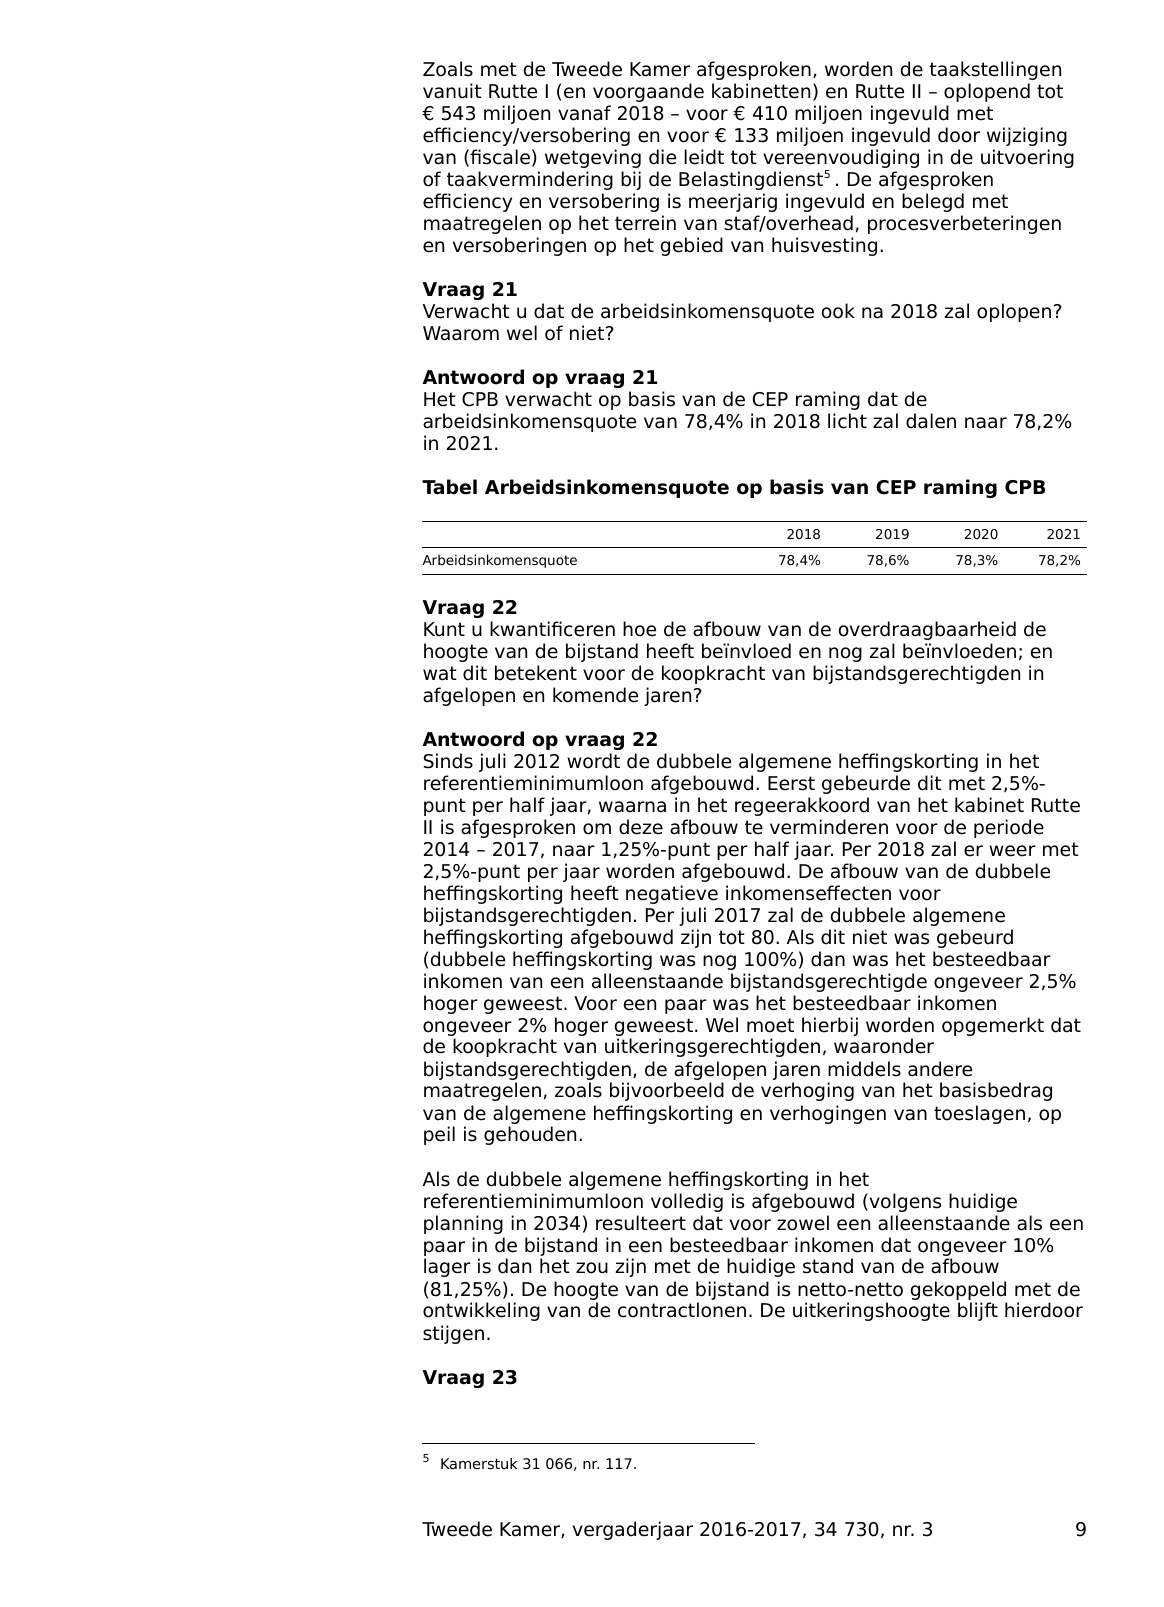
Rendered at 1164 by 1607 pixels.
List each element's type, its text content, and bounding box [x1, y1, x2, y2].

table_header 2021 [1004, 522, 1087, 547]
text Verwacht u dat de arbeidsinkomensquote ook na 2018 zal oplopen? Waarom wel of niet? [422, 301, 1087, 345]
table_cell 78,6% [827, 548, 915, 573]
text Als de dubbele algemene heffingskorting in het referentieminimumloon volledig is afgebouwd (volgens huidige planning in 2034) resulteert dat voor zowel een alleenstaande als een paar in de bijstand in een besteedbaar inkomen dat ongeveer 10% lager is dan het zou zijn met de huidige stand van de afbouw (81,25%). De hoogte van de bijstand is netto-netto gekoppeld met de ontwikkeling van de contractlonen. De uitkeringshoogte blijft hierdoor stijgen. [422, 1168, 1087, 1344]
table_header [422, 522, 738, 547]
table_cell 78,3% [915, 548, 1004, 573]
table_cell 78,4% [738, 548, 827, 573]
text Zoals met de Tweede Kamer afgesproken, worden de taakstellingen vanuit Rutte I (en voorgaande kabinetten) en Rutte II – oplopend tot € 543 miljoen vanaf 2018 – voor € 410 miljoen ingevuld met efficiency/versobering en voor € 133 miljoen ingevuld door wijziging van (fiscale) wetgeving die leidt tot vereenvoudiging in de uitvoering of taakvermindering bij de Belastingdienst. De afgesproken efficiency en versobering is meerjarig ingevuld en belegd met maatregelen op het terrein van staf/overhead, procesverbeteringen en versoberingen op het gebied van huisvesting. [422, 59, 1087, 257]
text Tabel Arbeidsinkomensquote op basis van CEP raming CPB [422, 477, 1087, 499]
table_header 2018 [738, 522, 827, 547]
text Vraag 21 [422, 279, 1087, 301]
text Kamerstuk 31 066, nr. 117. [422, 1452, 1087, 1474]
text Kunt u kwantificeren hoe de afbouw van de overdraagbaarheid de hoogte van de bijstand heeft beïnvloed en nog zal beïnvloeden; en wat dit betekent voor de koopkracht van bijstandsgerechtigden in afgelopen en komende jaren? [422, 619, 1087, 707]
text Vraag 23 [422, 1367, 1087, 1388]
table_cell Arbeidsinkomensquote [422, 548, 738, 573]
text Het CPB verwacht op basis van de CEP raming dat de arbeidsinkomensquote van 78,4% in 2018 licht zal dalen naar 78,2% in 2021. [422, 389, 1087, 455]
table_header 2020 [915, 522, 1004, 547]
text Antwoord op vraag 22 [422, 729, 1087, 751]
text Antwoord op vraag 21 [422, 367, 1087, 389]
text Sinds juli 2012 wordt de dubbele algemene heffingskorting in het referentieminimumloon afgebouwd. Eerst gebeurde dit met 2,5%-punt per half jaar, waarna in het regeerakkoord van het kabinet Rutte II is afgesproken om deze afbouw te verminderen voor de periode 2014 – 2017, naar 1,25%-punt per half jaar. Per 2018 zal er weer met 2,5%-punt per jaar worden afgebouwd. De afbouw van de dubbele heffingskorting heeft negatieve inkomenseffecten voor bijstandsgerechtigden. Per juli 2017 zal de dubbele algemene heffingskorting afgebouwd zijn tot 80. Als dit niet was gebeurd (dubbele heffingskorting was nog 100%) dan was het besteedbaar inkomen van een alleenstaande bijstandsgerechtigde ongeveer 2,5% hoger geweest. Voor een paar was het besteedbaar inkomen ongeveer 2% hoger geweest. Wel moet hierbij worden opgemerkt dat de koopkracht van uitkeringsgerechtigden, waaronder bijstandsgerechtigden, de afgelopen jaren middels andere maatregelen, zoals bijvoorbeeld de verhoging van het basisbedrag van de algemene heffingskorting en verhogingen van toeslagen, op peil is gehouden. [422, 751, 1087, 1146]
table_header 2019 [827, 522, 915, 547]
table_cell 78,2% [1004, 548, 1087, 573]
text Vraag 22 [422, 597, 1087, 619]
